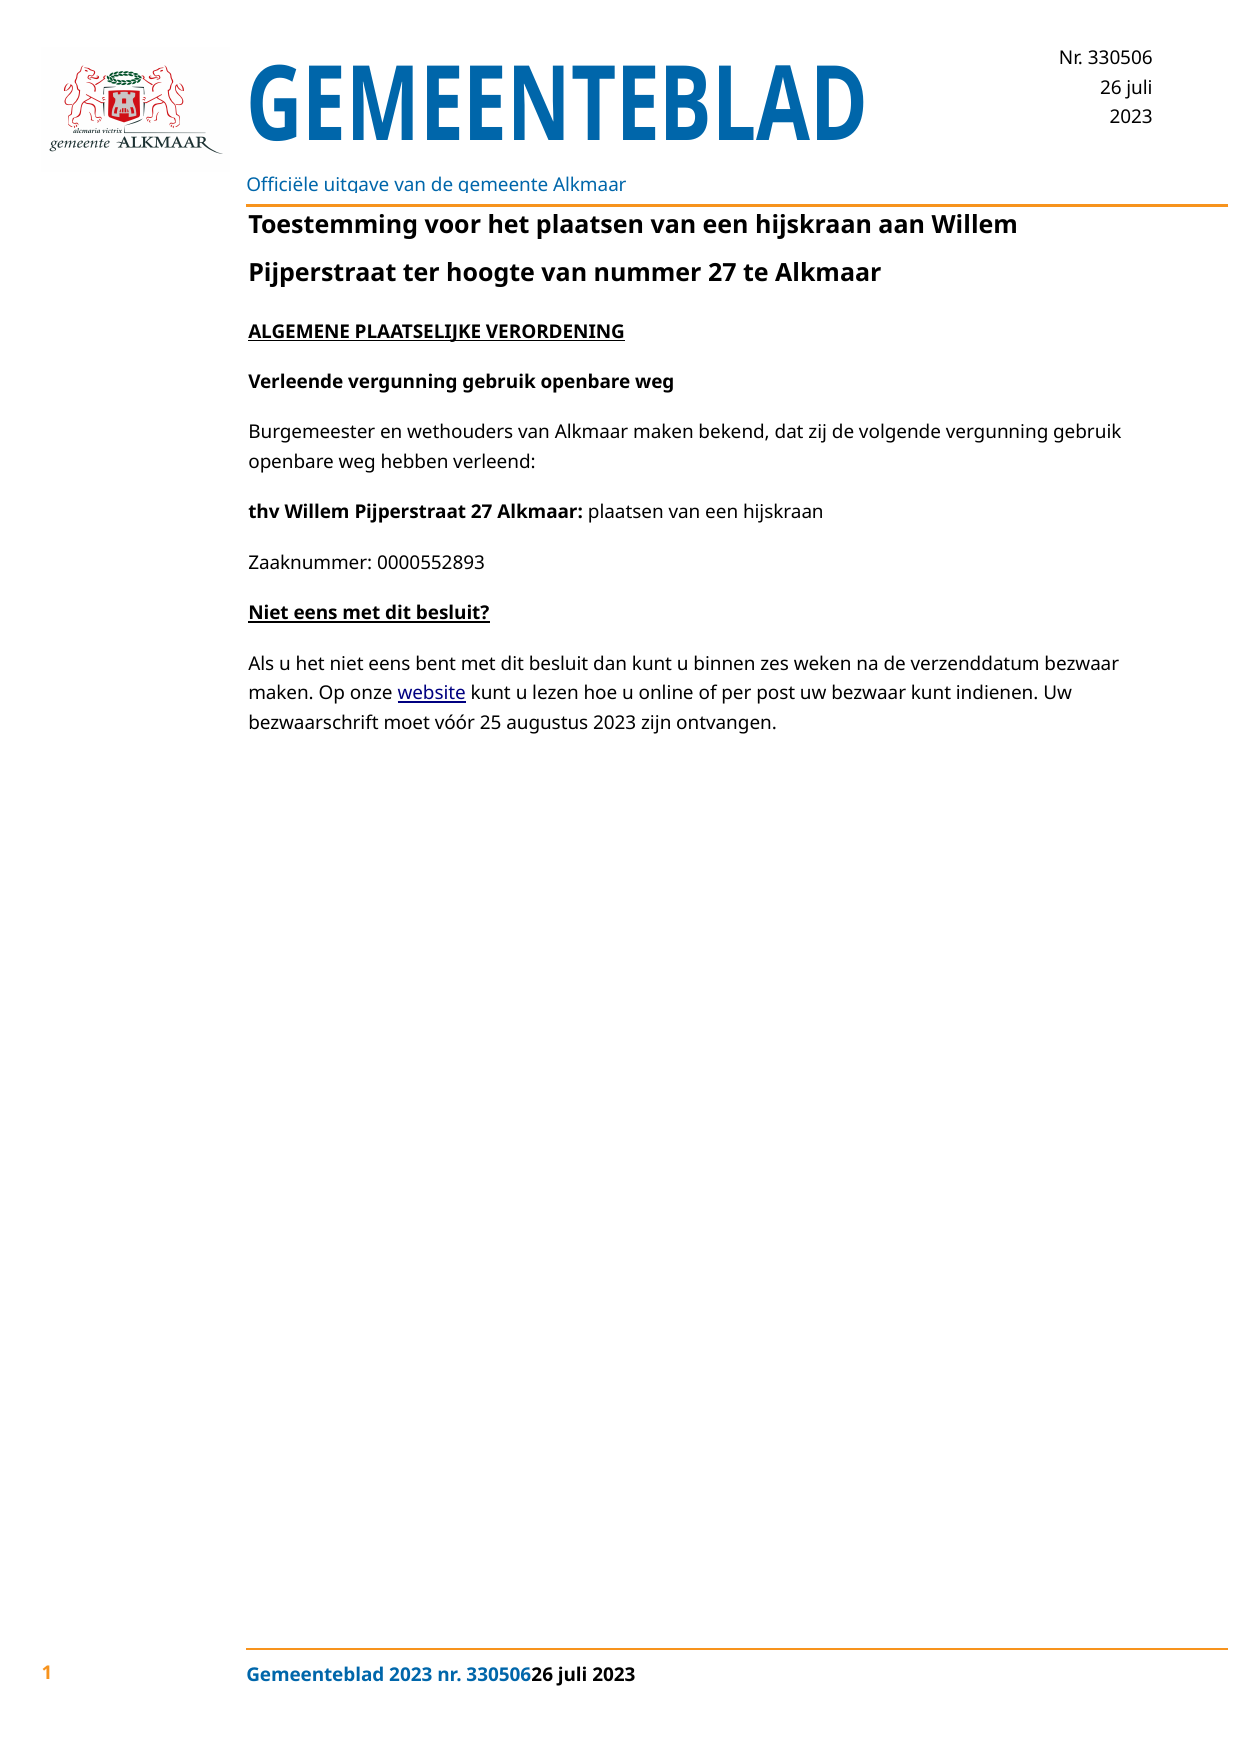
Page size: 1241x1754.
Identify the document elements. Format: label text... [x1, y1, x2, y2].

picture [41, 47, 231, 172]
text Verleende vergunning gebruik openbare weg [248, 368, 1152, 394]
text Toestemming voor het plaatsen van een hijskraan aan Willem Pijperstraat ter hoogte van nummer 27 te Alkmaar [248, 207, 1152, 288]
text Zaaknummer: 0000552893 [248, 549, 1152, 575]
text ALGEMENE PLAATSELIJKE VERORDENING [248, 318, 1152, 344]
text thv Willem Pijperstraat 27 Alkmaar: plaatsen van een hijskraan [248, 499, 1152, 524]
text Niet eens met dit besluit? [248, 599, 1152, 625]
text Burgemeester en wethouders van Alkmaar maken bekend, dat zij de volgende vergunning gebruik openbare weg hebben verleend: [248, 419, 1152, 474]
text Als u het niet eens bent met dit besluit dan kunt u binnen zes weken na de verzenddatum bezwaar maken. Op onze website kunt u lezen hoe u online of per post uw bezwaar kunt indienen. Uw bezwaarschrift moet vóór 25 augustus 2023 zijn ontvangen. [248, 650, 1152, 735]
